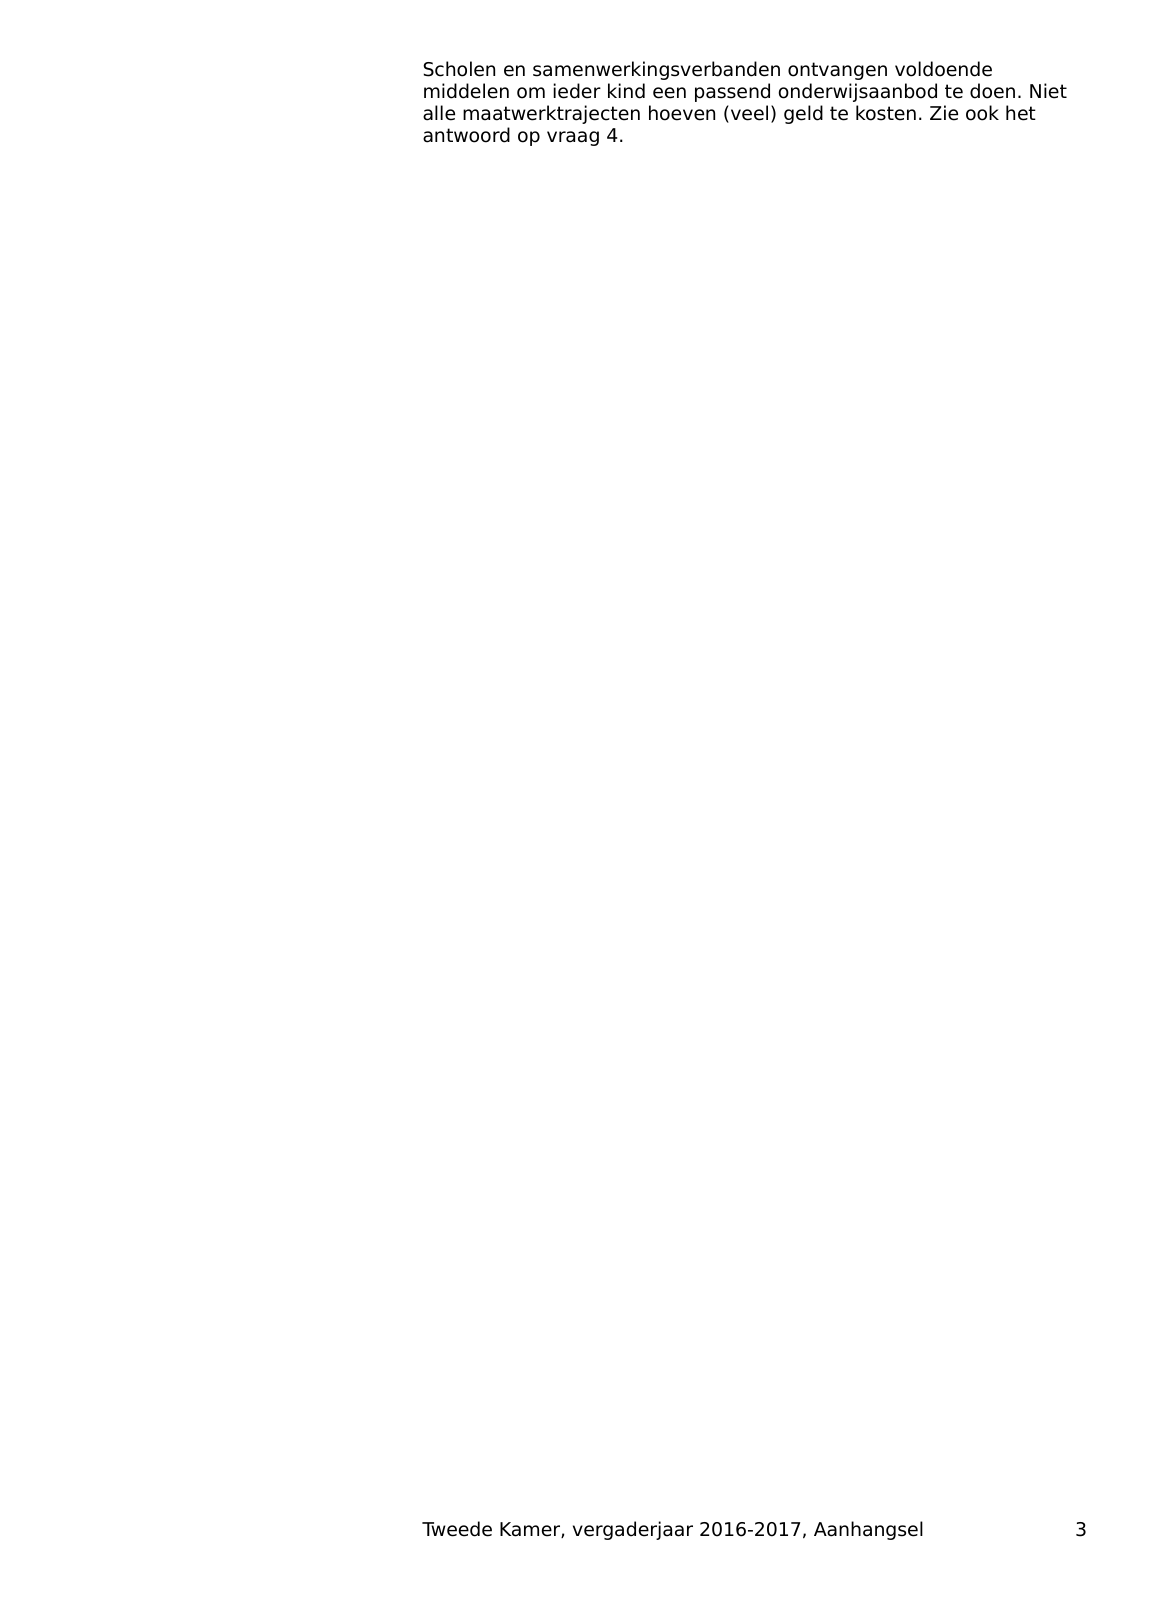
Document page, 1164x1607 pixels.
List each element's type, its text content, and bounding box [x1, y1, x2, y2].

text Scholen en samenwerkingsverbanden ontvangen voldoende middelen om ieder kind een passend onderwijsaanbod te doen. Niet alle maatwerktrajecten hoeven (veel) geld te kosten. Zie ook het antwoord op vraag 4. [422, 59, 1087, 147]
